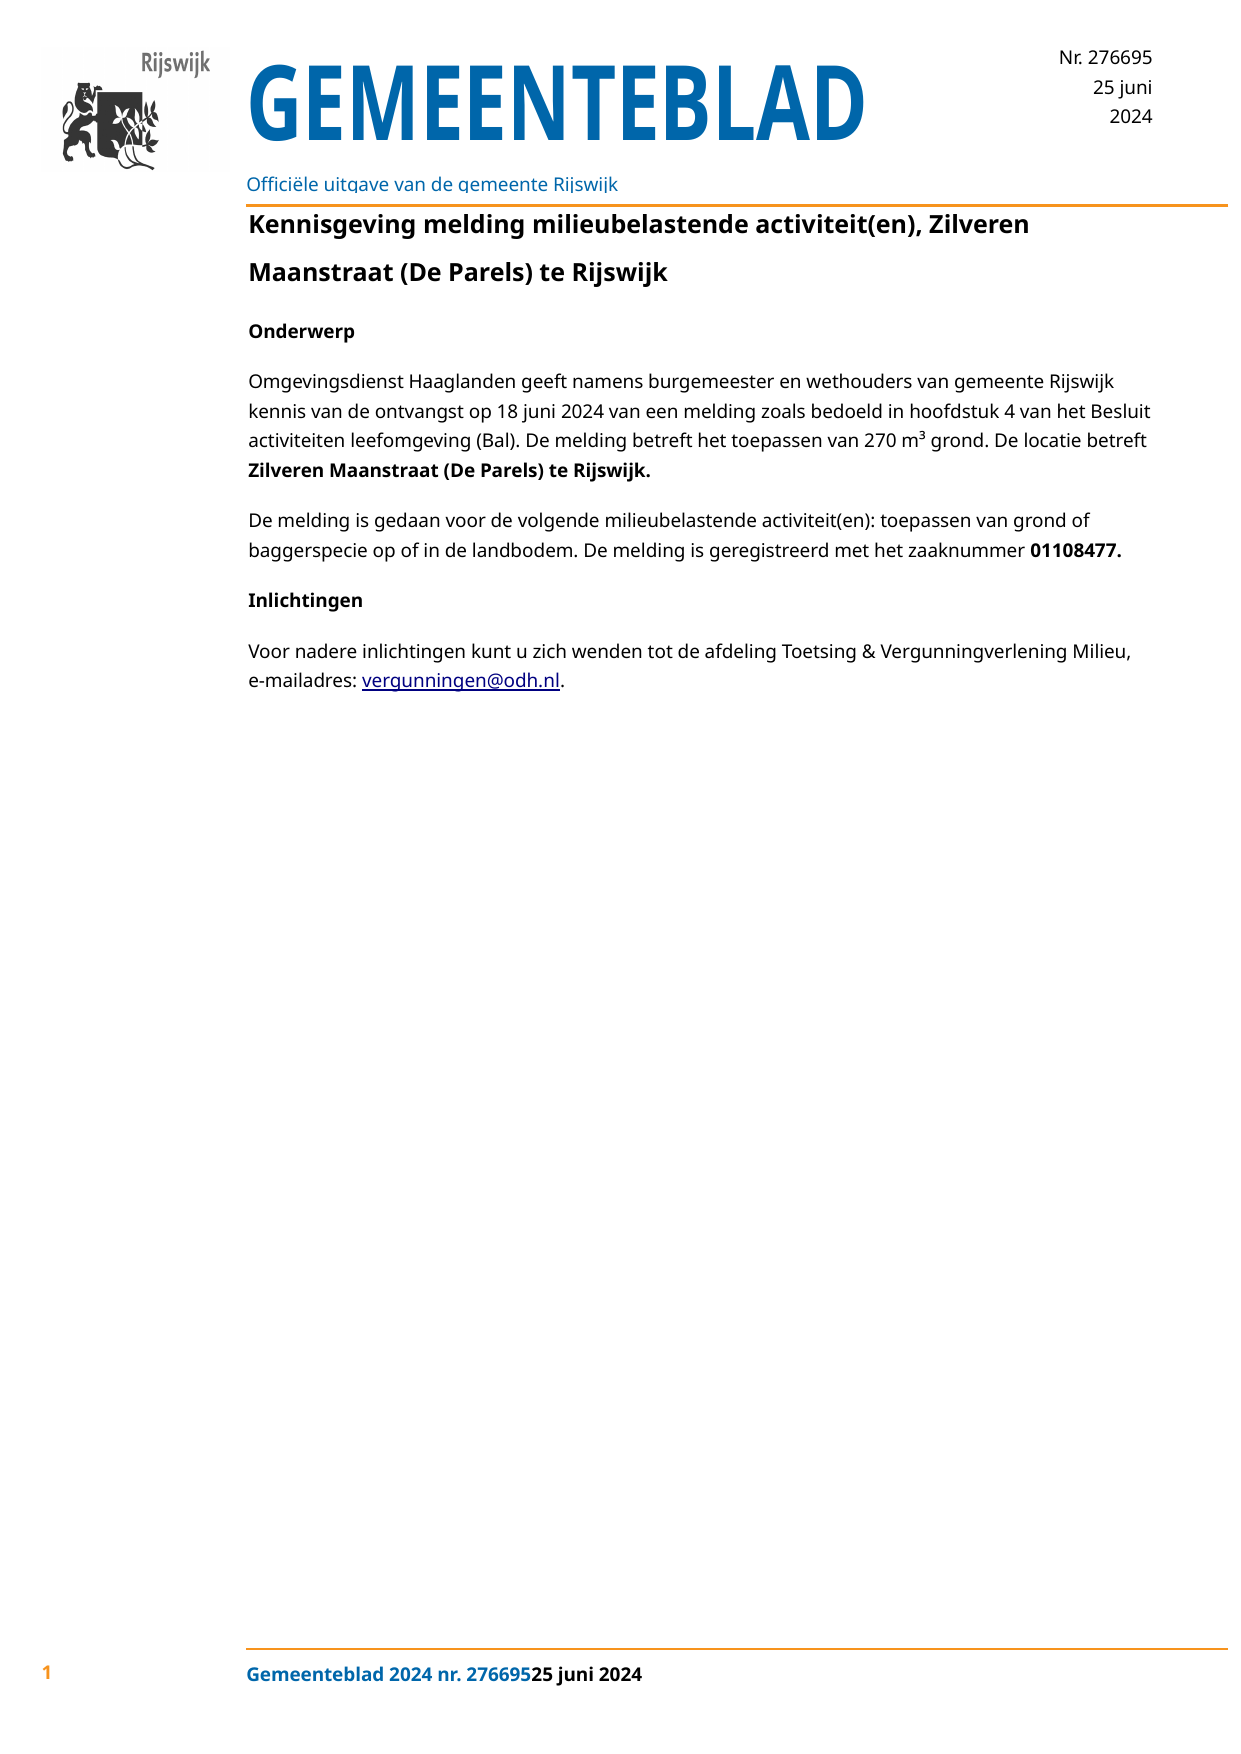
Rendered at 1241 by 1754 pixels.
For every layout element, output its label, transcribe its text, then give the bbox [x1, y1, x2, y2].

picture [41, 47, 231, 172]
text Onderwerp [248, 318, 1152, 344]
text Voor nadere inlichtingen kunt u zich wenden tot de afdeling Toetsing & Vergunningverlening Milieu, e-mailadres: vergunningen@odh.nl. [248, 638, 1152, 693]
text Omgevingsdienst Haaglanden geeft namens burgemeester en wethouders van gemeente Rijswijk kennis van de ontvangst op 18 juni 2024 van een melding zoals bedoeld in hoofdstuk 4 van het Besluit activiteiten leefomgeving (Bal). De melding betreft het toepassen van 270 m³ grond. De locatie betreft Zilveren Maanstraat (De Parels) te Rijswijk. [248, 368, 1152, 483]
text Kennisgeving melding milieubelastende activiteit(en), Zilveren Maanstraat (De Parels) te Rijswijk [248, 207, 1152, 288]
text Inlichtingen [248, 587, 1152, 613]
text De melding is gedaan voor de volgende milieubelastende activiteit(en): toepassen van grond of baggerspecie op of in de landbodem. De melding is geregistreerd met het zaaknummer 01108477. [248, 507, 1152, 563]
